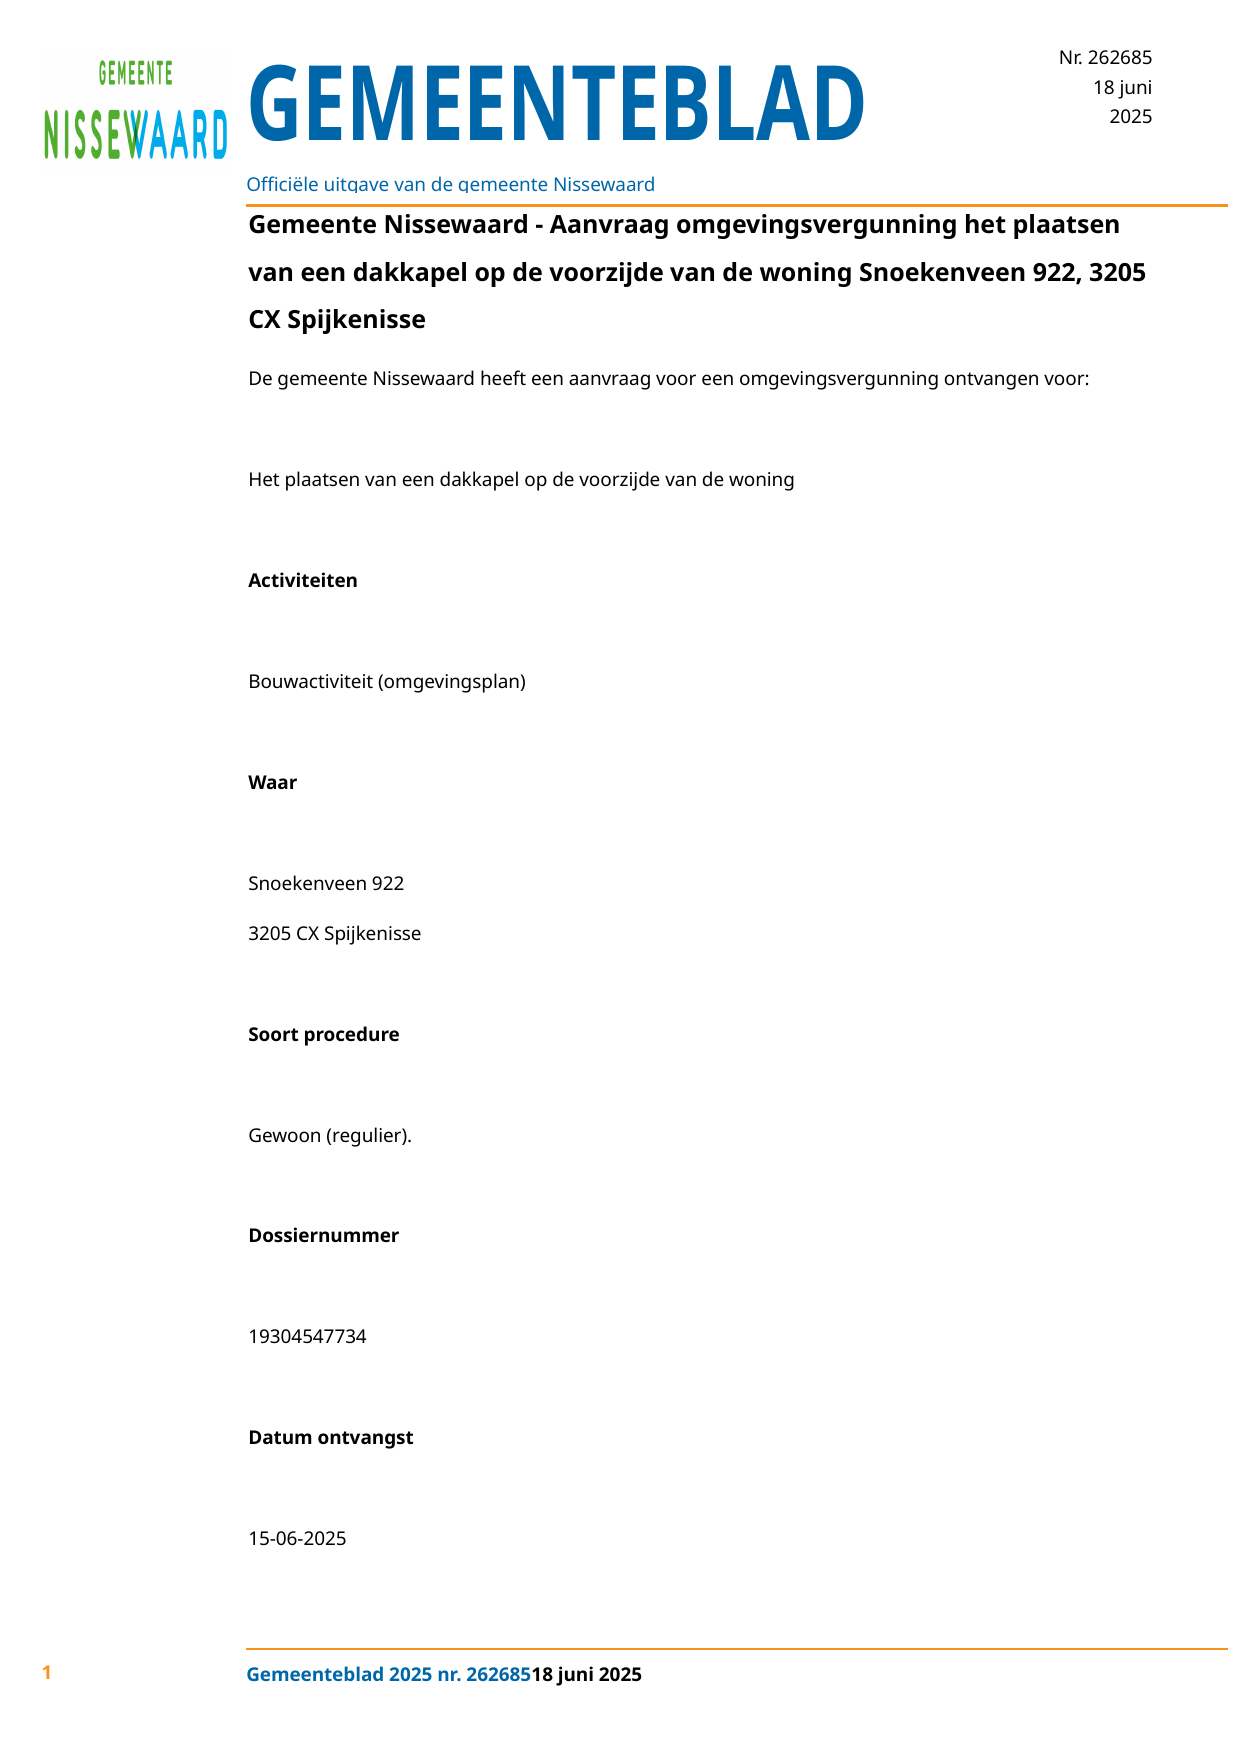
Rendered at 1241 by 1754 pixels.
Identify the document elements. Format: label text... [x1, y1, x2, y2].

text Dossiernummer [248, 1223, 1152, 1248]
text Bouwactiviteit (omgevingsplan) [248, 668, 1152, 694]
picture [41, 47, 231, 172]
text 19304547734 [248, 1323, 1152, 1349]
text Gemeente Nissewaard - Aanvraag omgevingsvergunning het plaatsen van een dakkapel op de voorzijde van de woning Snoekenveen 922, 3205 CX Spijkenisse [248, 207, 1152, 336]
text Het plaatsen van een dakkapel op de voorzijde van de woning [248, 466, 1152, 492]
text 3205 CX Spijkenisse [248, 920, 1152, 946]
text Soort procedure [248, 1021, 1152, 1047]
text Snoekenveen 922 [248, 870, 1152, 895]
text Activiteiten [248, 567, 1152, 593]
text Datum ontvangst [248, 1424, 1152, 1450]
text Gewoon (regulier). [248, 1122, 1152, 1147]
text 15-06-2025 [248, 1525, 1152, 1551]
text De gemeente Nissewaard heeft een aanvraag voor een omgevingsvergunning ontvangen voor: [248, 366, 1152, 391]
text Waar [248, 769, 1152, 794]
